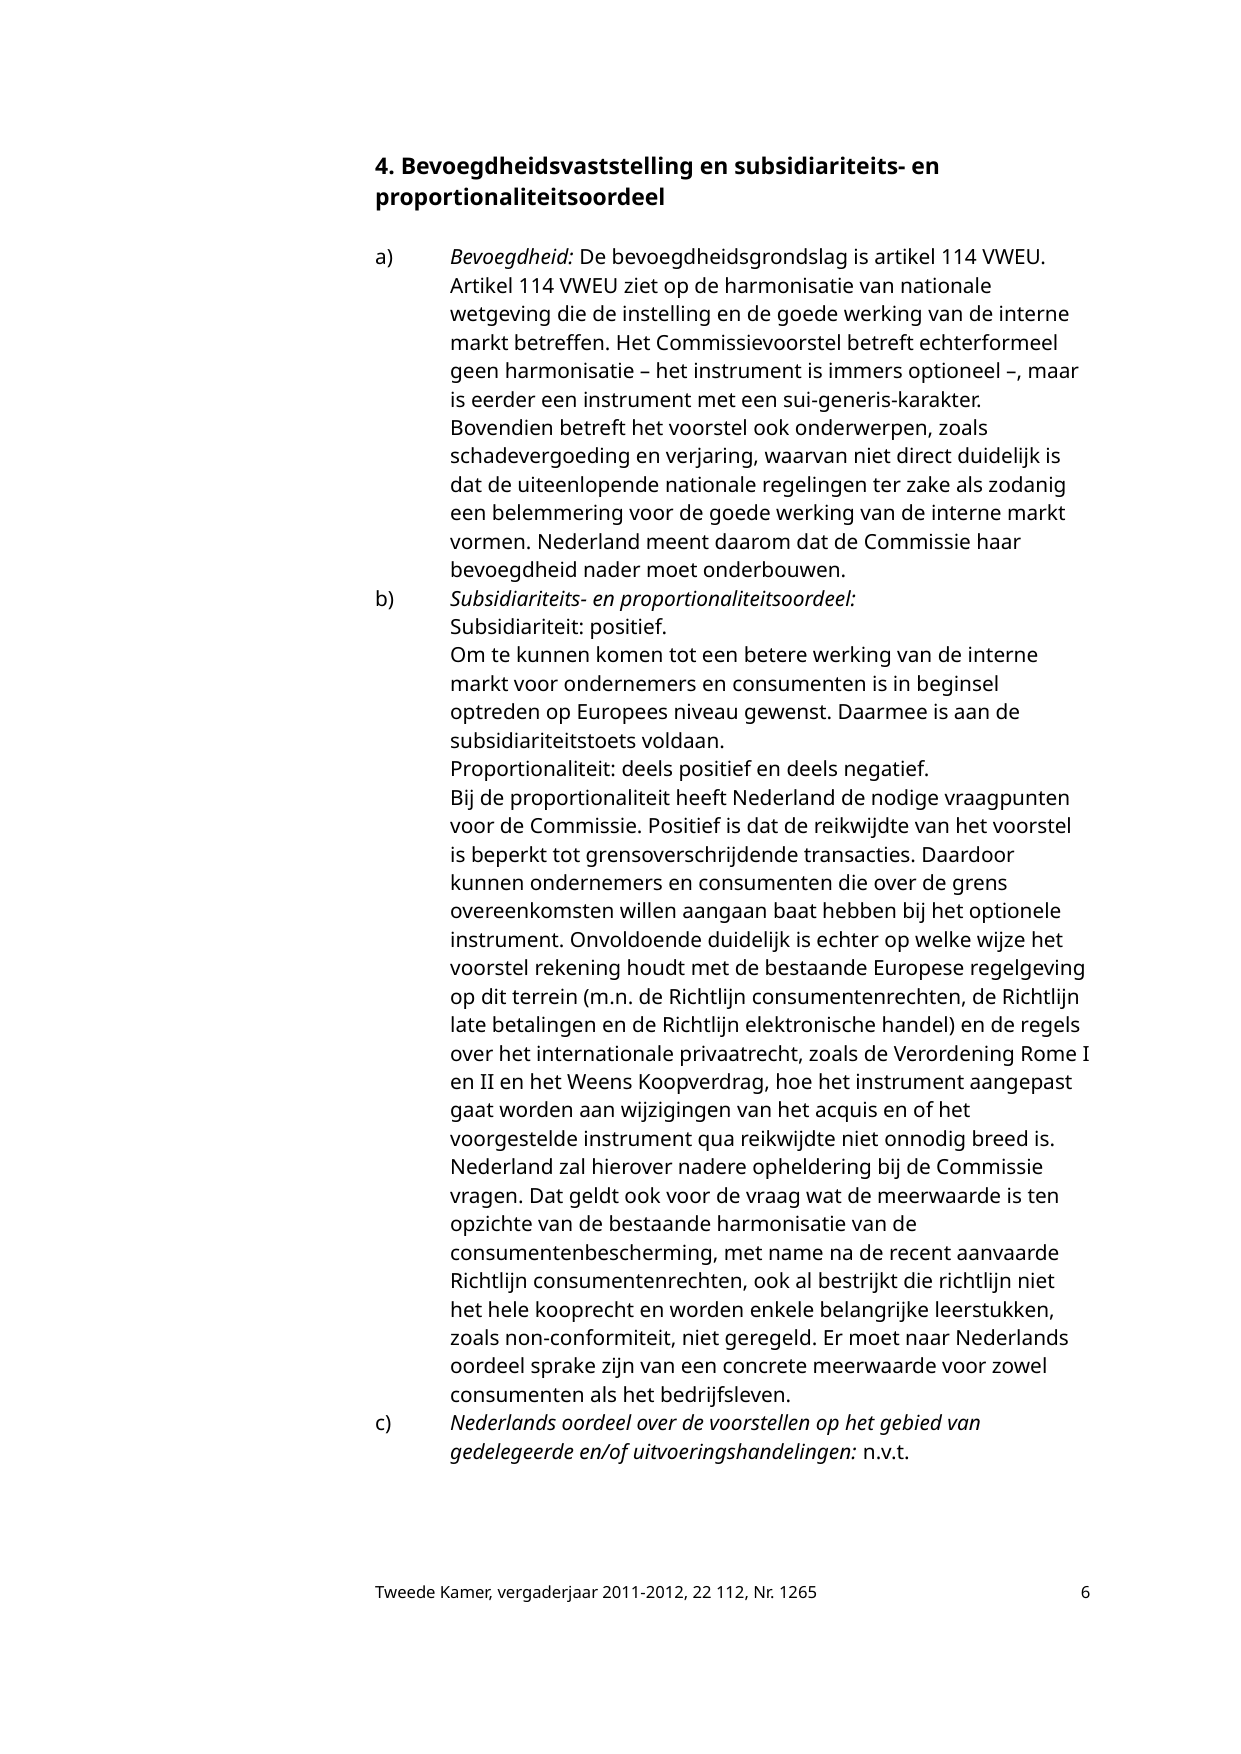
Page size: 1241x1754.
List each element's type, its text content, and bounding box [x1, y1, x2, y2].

list Subsidiariteit: positief. [375, 612, 1090, 641]
list Bevoegdheid: De bevoegdheidsgrondslag is artikel 114 VWEU. Artikel 114 VWEU ziet op de harmonisatie van nationale wetgeving die de instelling en de goede werking van de interne markt betreffen. Het Commissievoorstel betreft echterformeel geen harmonisatie – het instrument is immers optioneel –, maar is eerder een instrument met een sui-generis-karakter. Bovendien betreft het voorstel ook onderwerpen, zoals schadevergoeding en verjaring, waarvan niet direct duidelijk is dat de uiteenlopende nationale regelingen ter zake als zodanig een belemmering voor de goede werking van de interne markt vormen. Nederland meent daarom dat de Commissie haar bevoegdheid nader moet onderbouwen. [375, 242, 1090, 584]
list Proportionaliteit: deels positief en deels negatief. [375, 754, 1090, 783]
list Bij de proportionaliteit heeft Nederland de nodige vraagpunten voor de Commissie. Positief is dat de reikwijdte van het voorstel is beperkt tot grensoverschrijdende transacties. Daardoor kunnen ondernemers en consumenten die over de grens overeenkomsten willen aangaan baat hebben bij het optionele instrument. Onvoldoende duidelijk is echter op welke wijze het voorstel rekening houdt met de bestaande Europese regelgeving op dit terrein (m.n. de Richtlijn consumentenrechten, de Richtlijn late betalingen en de Richtlijn elektronische handel) en de regels over het internationale privaatrecht, zoals de Verordening Rome I en II en het Weens Koopverdrag, hoe het instrument aangepast gaat worden aan wijzigingen van het acquis en of het voorgestelde instrument qua reikwijdte niet onnodig breed is. Nederland zal hierover nadere opheldering bij de Commissie vragen. Dat geldt ook voor de vraag wat de meerwaarde is ten opzichte van de bestaande harmonisatie van de consumentenbescherming, met name na de recent aanvaarde Richtlijn consumentenrechten, ook al bestrijkt die richtlijn niet het hele kooprecht en worden enkele belangrijke leerstukken, zoals non-conformiteit, niet geregeld. Er moet naar Nederlands oordeel sprake zijn van een concrete meerwaarde voor zowel consumenten als het bedrijfsleven. [375, 783, 1090, 1408]
list Subsidiariteits- en proportionaliteitsoordeel: [375, 584, 1090, 612]
subtitle 4. Bevoegdheidsvaststelling en subsidiariteits- en proportionaliteitsoordeel [375, 150, 1090, 212]
list Nederlands oordeel over de voorstellen op het gebied van gedelegeerde en/of uitvoeringshandelingen: n.v.t. [375, 1408, 1090, 1465]
list Om te kunnen komen tot een betere werking van de interne markt voor ondernemers en consumenten is in beginsel optreden op Europees niveau gewenst. Daarmee is aan de subsidiariteitstoets voldaan. [375, 641, 1090, 754]
